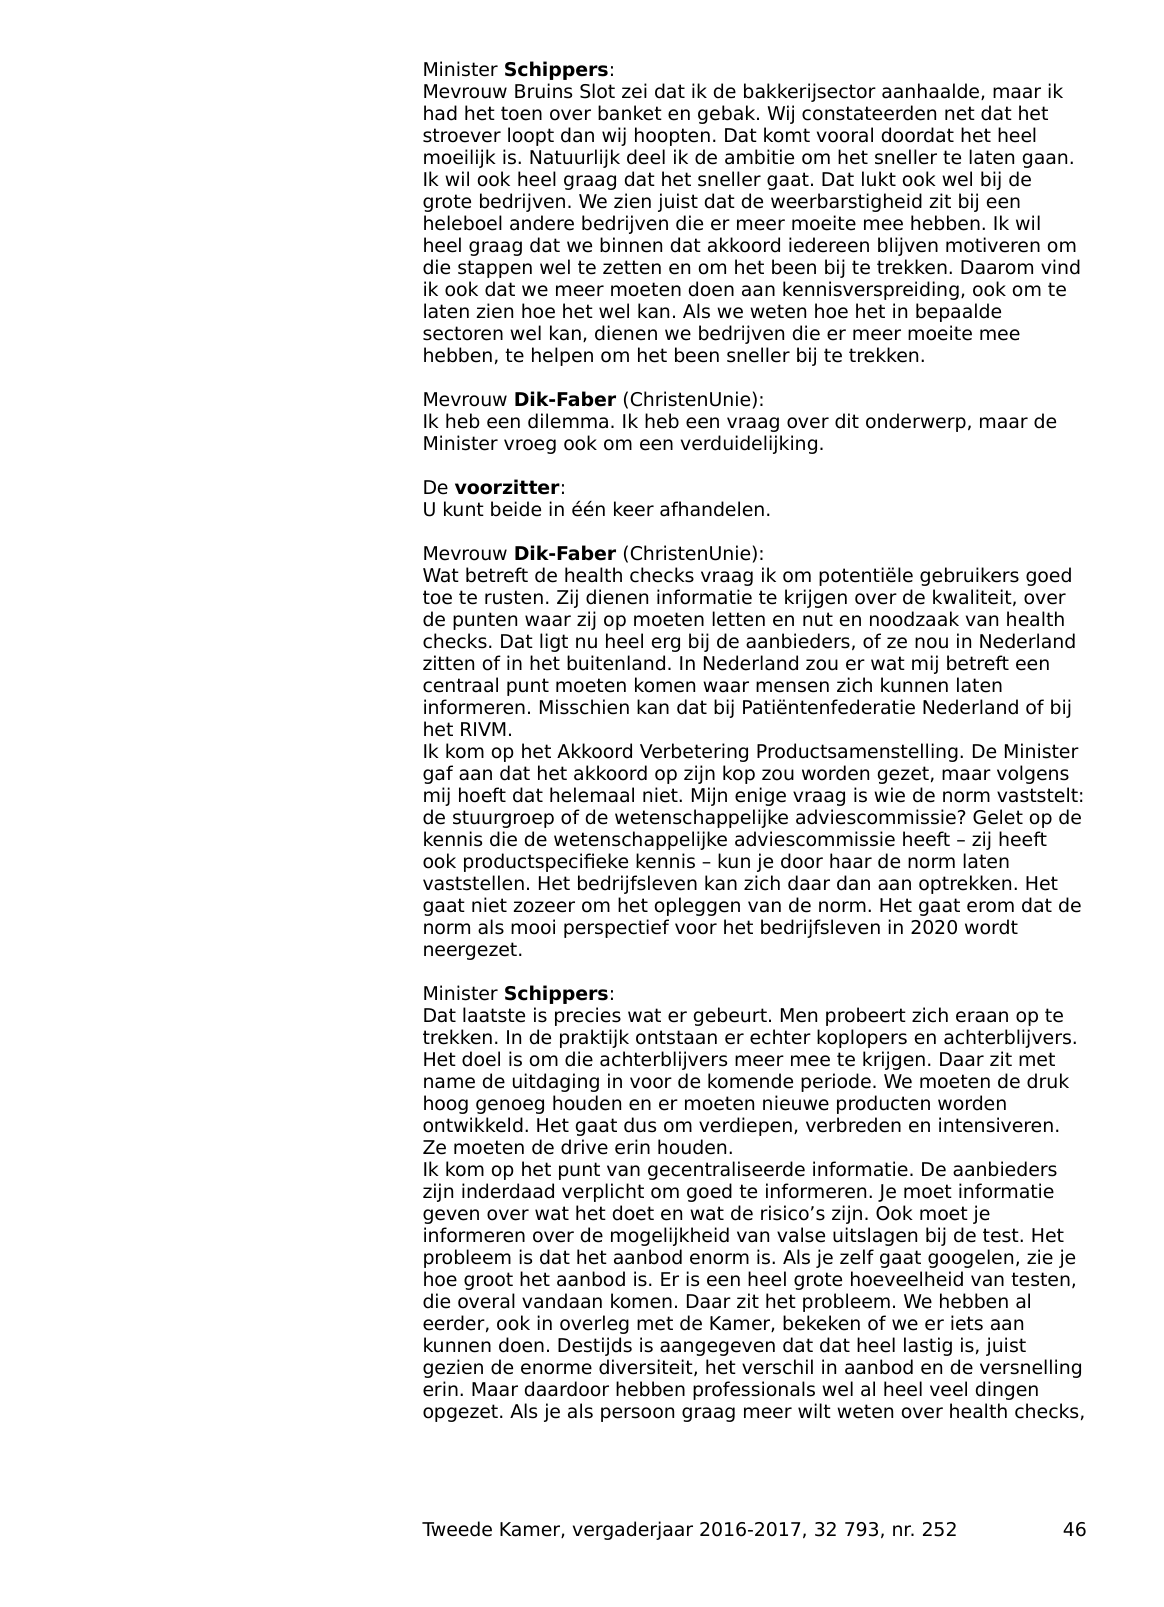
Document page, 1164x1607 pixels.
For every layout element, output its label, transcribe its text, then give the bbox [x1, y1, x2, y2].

text De voorzitter: [422, 477, 1087, 499]
text Mevrouw Bruins Slot zei dat ik de bakkerijsector aanhaalde, maar ik had het toen over banket en gebak. Wij constateerden net dat het stroever loopt dan wij hoopten. Dat komt vooral doordat het heel moeilijk is. Natuurlijk deel ik de ambitie om het sneller te laten gaan. Ik wil ook heel graag dat het sneller gaat. Dat lukt ook wel bij de grote bedrijven. We zien juist dat de weerbarstigheid zit bij een heleboel andere bedrijven die er meer moeite mee hebben. Ik wil heel graag dat we binnen dat akkoord iedereen blijven motiveren om die stappen wel te zetten en om het been bij te trekken. Daarom vind ik ook dat we meer moeten doen aan kennisverspreiding, ook om te laten zien hoe het wel kan. Als we weten hoe het in bepaalde sectoren wel kan, dienen we bedrijven die er meer moeite mee hebben, te helpen om het been sneller bij te trekken. [422, 81, 1087, 367]
text Dat laatste is precies wat er gebeurt. Men probeert zich eraan op te trekken. In de praktijk ontstaan er echter koplopers en achterblijvers. Het doel is om die achterblijvers meer mee te krijgen. Daar zit met name de uitdaging in voor de komende periode. We moeten de druk hoog genoeg houden en er moeten nieuwe producten worden ontwikkeld. Het gaat dus om verdiepen, verbreden en intensiveren. Ze moeten de drive erin houden. [422, 1005, 1087, 1159]
text Minister Schippers: [422, 59, 1087, 81]
text Ik kom op het punt van gecentraliseerde informatie. De aanbieders zijn inderdaad verplicht om goed te informeren. Je moet informatie geven over wat het doet en wat de risico’s zijn. Ook moet je informeren over de mogelijkheid van valse uitslagen bij de test. Het probleem is dat het aanbod enorm is. Als je zelf gaat googelen, zie je hoe groot het aanbod is. Er is een heel grote hoeveelheid van testen, die overal vandaan komen. Daar zit het probleem. We hebben al eerder, ook in overleg met de Kamer, bekeken of we er iets aan kunnen doen. Destijds is aangegeven dat dat heel lastig is, juist gezien de enorme diversiteit, het verschil in aanbod en de versnelling erin. Maar daardoor hebben professionals wel al heel veel dingen opgezet. Als je als persoon graag meer wilt weten over health checks, [422, 1159, 1087, 1423]
text U kunt beide in één keer afhandelen. [422, 499, 1087, 521]
text Wat betreft de health checks vraag ik om potentiële gebruikers goed toe te rusten. Zij dienen informatie te krijgen over de kwaliteit, over de punten waar zij op moeten letten en nut en noodzaak van health checks. Dat ligt nu heel erg bij de aanbieders, of ze nou in Nederland zitten of in het buitenland. In Nederland zou er wat mij betreft een centraal punt moeten komen waar mensen zich kunnen laten informeren. Misschien kan dat bij Patiëntenfederatie Nederland of bij het RIVM. [422, 565, 1087, 741]
text Ik heb een dilemma. Ik heb een vraag over dit onderwerp, maar de Minister vroeg ook om een verduidelijking. [422, 411, 1087, 455]
text Minister Schippers: [422, 983, 1087, 1005]
text Mevrouw Dik-Faber (ChristenUnie): [422, 543, 1087, 565]
text Mevrouw Dik-Faber (ChristenUnie): [422, 389, 1087, 411]
text Ik kom op het Akkoord Verbetering Productsamenstelling. De Minister gaf aan dat het akkoord op zijn kop zou worden gezet, maar volgens mij hoeft dat helemaal niet. Mijn enige vraag is wie de norm vaststelt: de stuurgroep of de wetenschappelijke adviescommissie? Gelet op de kennis die de wetenschappelijke adviescommissie heeft – zij heeft ook productspecifieke kennis – kun je door haar de norm laten vaststellen. Het bedrijfsleven kan zich daar dan aan optrekken. Het gaat niet zozeer om het opleggen van de norm. Het gaat erom dat de norm als mooi perspectief voor het bedrijfsleven in 2020 wordt neergezet. [422, 741, 1087, 961]
